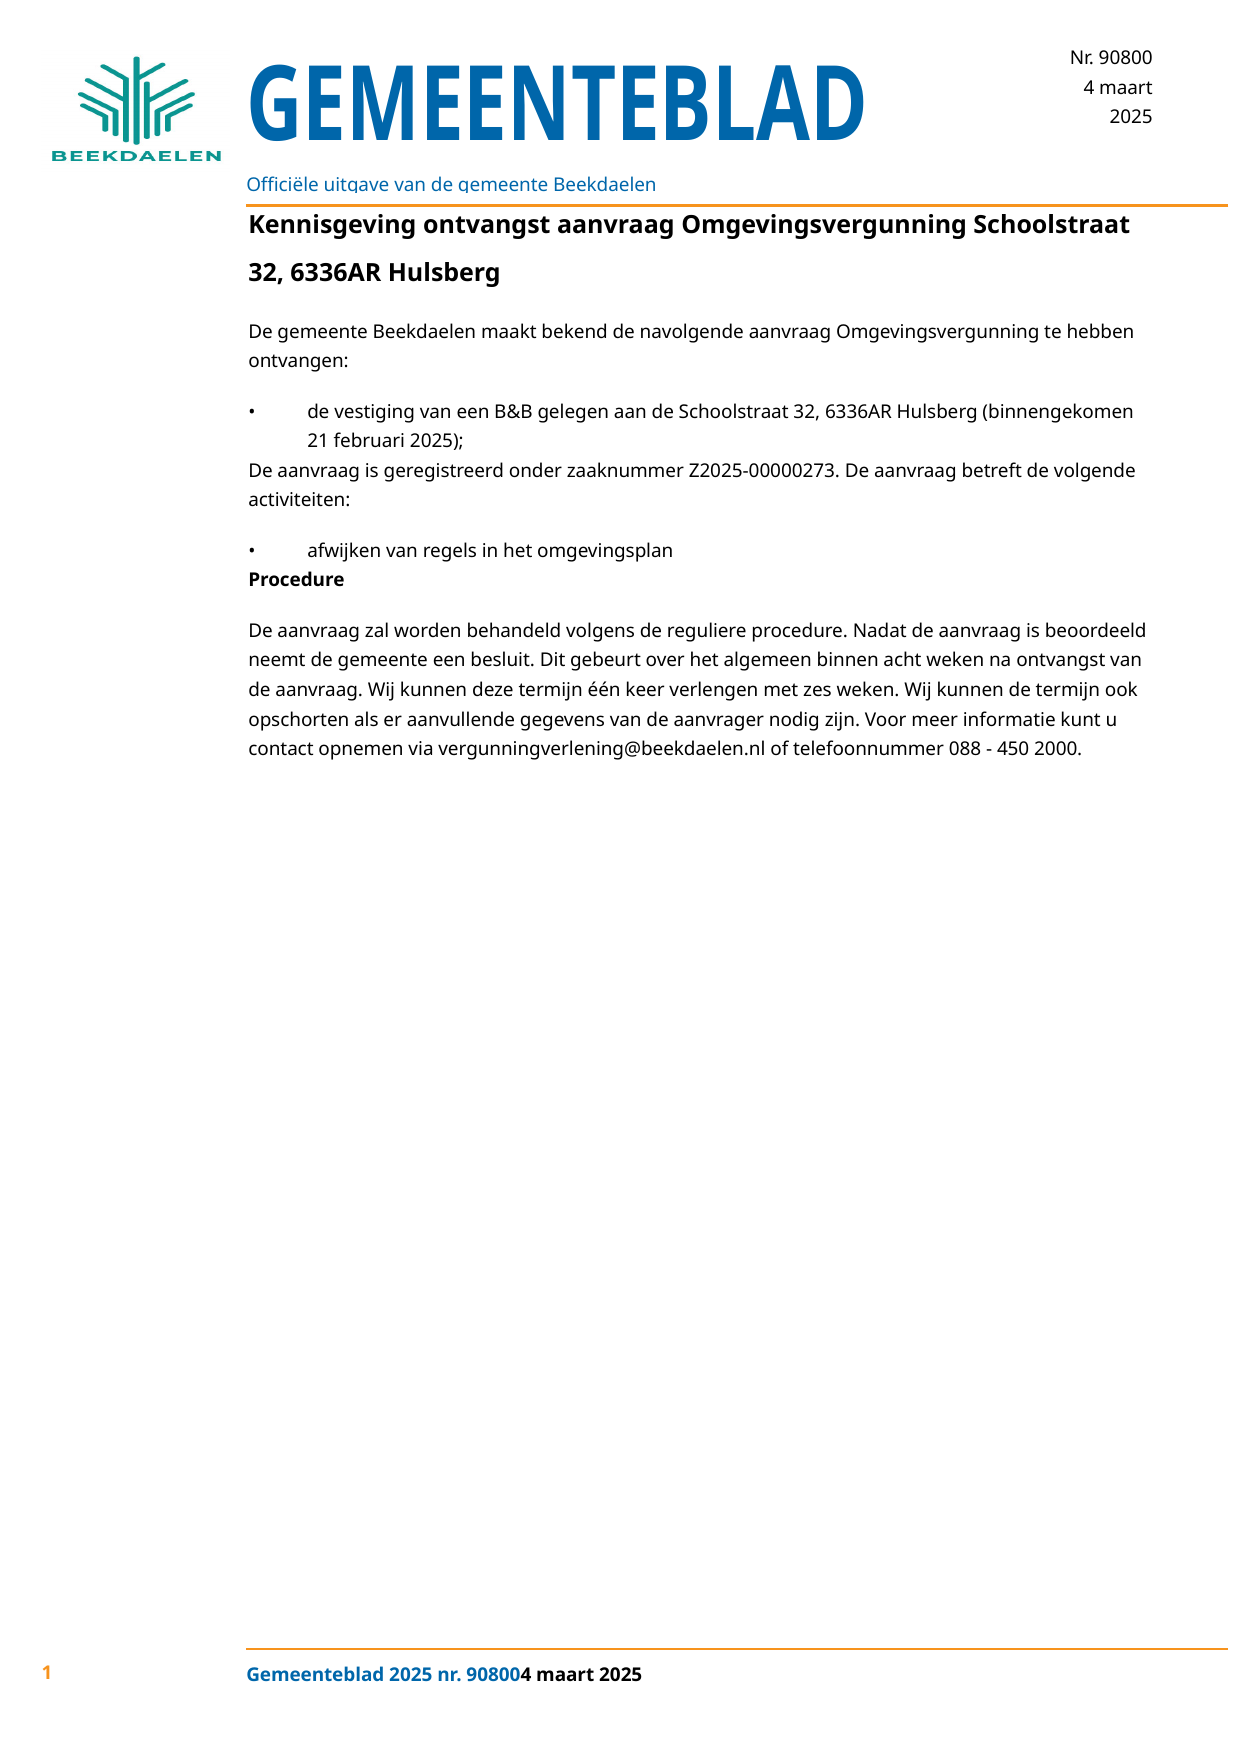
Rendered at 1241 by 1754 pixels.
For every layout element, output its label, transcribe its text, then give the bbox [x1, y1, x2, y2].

list afwijken van regels in het omgevingsplan [248, 537, 1152, 563]
list de vestiging van een B&B gelegen aan de Schoolstraat 32, 6336AR Hulsberg (binnengekomen 21 februari 2025); [248, 398, 1152, 453]
text De aanvraag zal worden behandeld volgens de reguliere procedure. Nadat de aanvraag is beoordeeld neemt de gemeente een besluit. Dit gebeurt over het algemeen binnen acht weken na ontvangst van de aanvraag. Wij kunnen deze termijn één keer verlengen met zes weken. Wij kunnen de termijn ook opschorten als er aanvullende gegevens van de aanvrager nodig zijn. Voor meer informatie kunt u contact opnemen via vergunningverlening@beekdaelen.nl of telefoonnummer 088 - 450 2000. [248, 617, 1152, 761]
text De gemeente Beekdaelen maakt bekend de navolgende aanvraag Omgevingsvergunning te hebben ontvangen: [248, 318, 1152, 373]
text Kennisgeving ontvangst aanvraag Omgevingsvergunning Schoolstraat 32, 6336AR Hulsberg [248, 207, 1152, 288]
text De aanvraag is geregistreerd onder zaaknummer Z2025-00000273. De aanvraag betreft de volgende activiteiten: [248, 457, 1152, 512]
picture [41, 47, 231, 172]
text Procedure [248, 567, 1152, 592]
